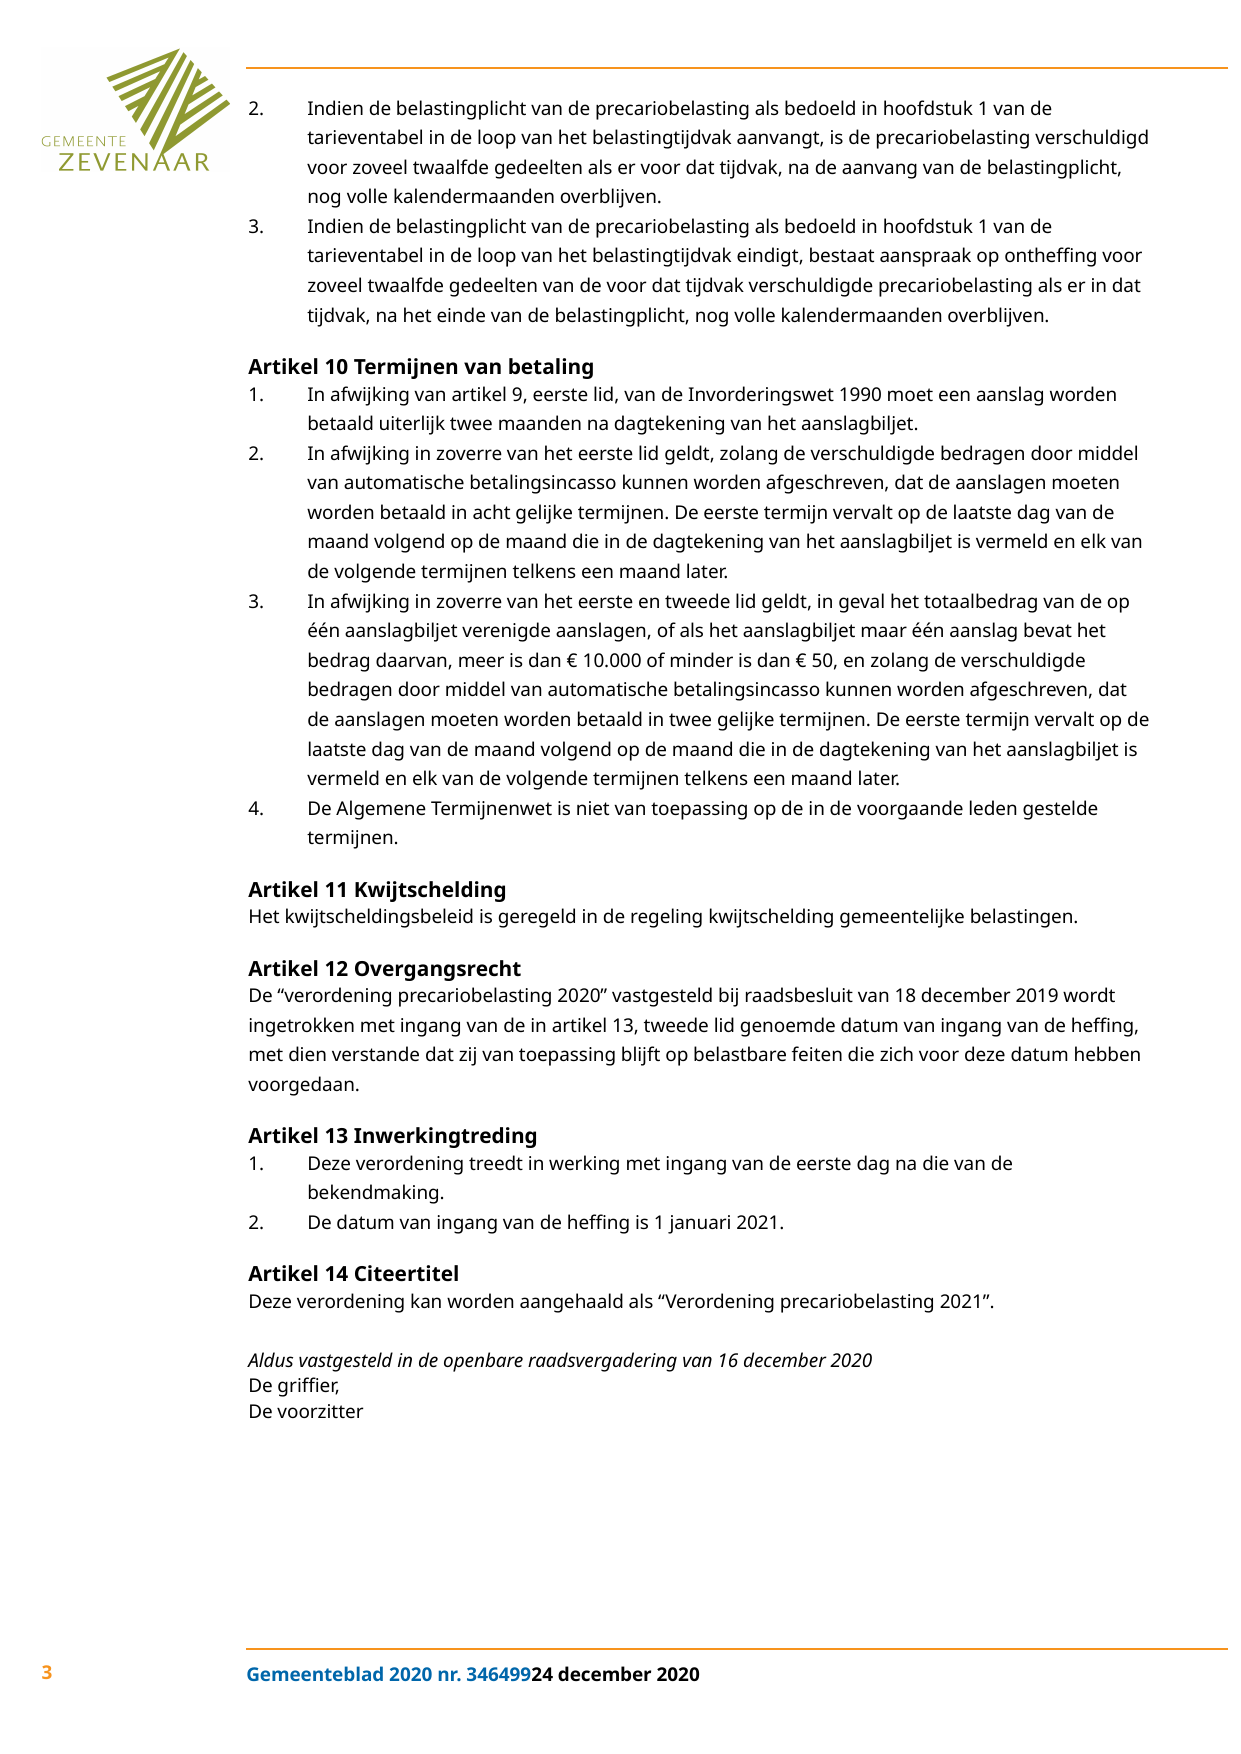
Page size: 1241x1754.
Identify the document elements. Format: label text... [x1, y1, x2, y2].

text Het kwijtscheldingsbeleid is geregeld in de regeling kwijtschelding gemeentelijke belastingen. [248, 903, 1152, 929]
picture [41, 47, 231, 172]
text De “verordening precariobelasting 2020” vastgesteld bij raadsbesluit van 18 december 2019 wordt ingetrokken met ingang van de in artikel 13, tweede lid genoemde datum van ingang van de heffing, met dien verstande dat zij van toepassing blijft op belastbare feiten die zich voor deze datum hebben voorgedaan. [248, 982, 1152, 1097]
text Aldus vastgesteld in de openbare raadsvergadering van 16 december 2020 [248, 1347, 1152, 1373]
list In afwijking in zoverre van het eerste lid geldt, zolang de verschuldigde bedragen door middel van automatische betalingsincasso kunnen worden afgeschreven, dat de aanslagen moeten worden betaald in acht gelijke termijnen. De eerste termijn vervalt op de laatste dag van de maand volgend op de maand die in de dagtekening van het aanslagbiljet is vermeld en elk van de volgende termijnen telkens een maand later. [248, 440, 1152, 584]
text Artikel 12 Overgangsrecht [248, 954, 1152, 982]
text Artikel 13 Inwerkingtreding [248, 1121, 1152, 1150]
list In afwijking in zoverre van het eerste en tweede lid geldt, in geval het totaalbedrag van de op één aanslagbiljet verenigde aanslagen, of als het aanslagbiljet maar één aanslag bevat het bedrag daarvan, meer is dan € 10.000 of minder is dan € 50, en zolang de verschuldigde bedragen door middel van automatische betalingsincasso kunnen worden afgeschreven, dat de aanslagen moeten worden betaald in twee gelijke termijnen. De eerste termijn vervalt op de laatste dag van de maand volgend op de maand die in de dagtekening van het aanslagbiljet is vermeld en elk van de volgende termijnen telkens een maand later. [248, 588, 1152, 791]
text De griffier, [248, 1373, 1152, 1398]
text Deze verordening kan worden aangehaald als “Verordening precariobelasting 2021”. [248, 1288, 1152, 1313]
list De Algemene Termijnenwet is niet van toepassing op de in de voorgaande leden gestelde termijnen. [248, 795, 1152, 850]
text Artikel 10 Termijnen van betaling [248, 352, 1152, 381]
text Artikel 11 Kwijtschelding [248, 875, 1152, 903]
list Indien de belastingplicht van de precariobelasting als bedoeld in hoofdstuk 1 van de tarieventabel in de loop van het belastingtijdvak aanvangt, is de precariobelasting verschuldigd voor zoveel twaalfde gedeelten als er voor dat tijdvak, na de aanvang van de belastingplicht, nog volle kalendermaanden overblijven. [248, 95, 1152, 209]
text Artikel 14 Citeertitel [248, 1259, 1152, 1288]
list De datum van ingang van de heffing is 1 januari 2021. [248, 1209, 1152, 1235]
text De voorzitter [248, 1398, 1152, 1424]
list Indien de belastingplicht van de precariobelasting als bedoeld in hoofdstuk 1 van de tarieventabel in de loop van het belastingtijdvak eindigt, bestaat aanspraak op ontheffing voor zoveel twaalfde gedeelten van de voor dat tijdvak verschuldigde precariobelasting als er in dat tijdvak, na het einde van de belastingplicht, nog volle kalendermaanden overblijven. [248, 213, 1152, 328]
list In afwijking van artikel 9, eerste lid, van de Invorderingswet 1990 moet een aanslag worden betaald uiterlijk twee maanden na dagtekening van het aanslagbiljet. [248, 381, 1152, 436]
list Deze verordening treedt in werking met ingang van de eerste dag na die van de bekendmaking. [248, 1150, 1152, 1205]
